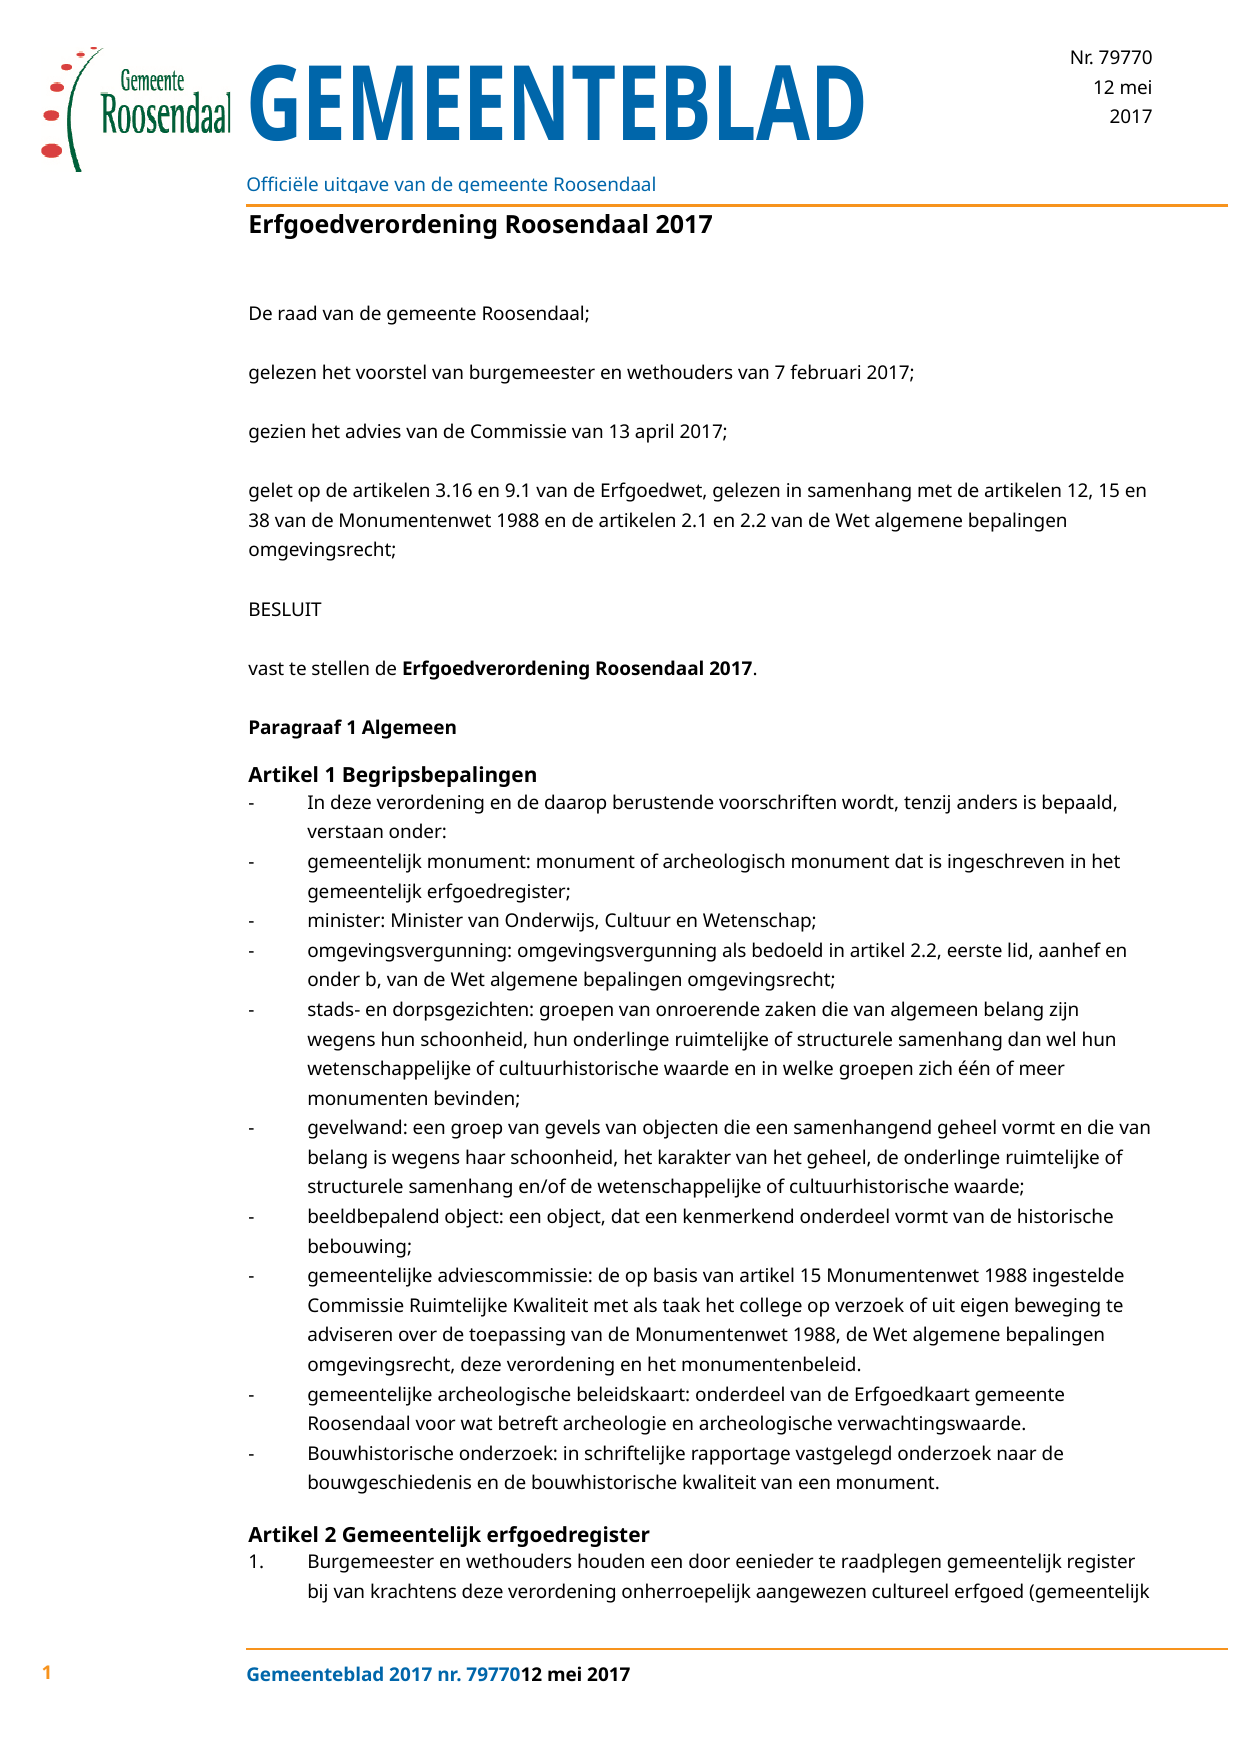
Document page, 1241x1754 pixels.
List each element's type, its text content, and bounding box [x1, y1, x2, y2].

text Paragraaf 1 Algemeen [248, 714, 1152, 740]
list Bouwhistorische onderzoek: in schriftelijke rapportage vastgelegd onderzoek naar de bouwgeschiedenis en de bouwhistorische kwaliteit van een monument. [248, 1440, 1152, 1495]
list minister: Minister van Onderwijs, Cultuur en Wetenschap; [248, 907, 1152, 933]
list gevelwand: een groep van gevels van objecten die een samenhangend geheel vormt en die van belang is wegens haar schoonheid, het karakter van het geheel, de onderlinge ruimtelijke of structurele samenhang en/of de wetenschappelijke of cultuurhistorische waarde; [248, 1114, 1152, 1199]
text vast te stellen de Erfgoedverordening Roosendaal 2017. [248, 655, 1152, 681]
text gezien het advies van de Commissie van 13 april 2017; [248, 418, 1152, 444]
text Artikel 2 Gemeentelijk erfgoedregister [248, 1520, 1152, 1548]
list gemeentelijke adviescommissie: de op basis van artikel 15 Monumentenwet 1988 ingestelde Commissie Ruimtelijke Kwaliteit met als taak het college op verzoek of uit eigen beweging te adviseren over de toepassing van de Monumentenwet 1988, de Wet algemene bepalingen omgevingsrecht, deze verordening en het monumentenbeleid. [248, 1262, 1152, 1377]
list gemeentelijke archeologische beleidskaart: onderdeel van de Erfgoedkaart gemeente Roosendaal voor wat betreft archeologie en archeologische verwachtingswaarde. [248, 1381, 1152, 1436]
text gelet op de artikelen 3.16 en 9.1 van de Erfgoedwet, gelezen in samenhang met de artikelen 12, 15 en 38 van de Monumentenwet 1988 en de artikelen 2.1 en 2.2 van de Wet algemene bepalingen omgevingsrecht; [248, 477, 1152, 562]
text Artikel 1 Begripsbepalingen [248, 761, 1152, 789]
picture [41, 47, 231, 172]
list In deze verordening en de daarop berustende voorschriften wordt, tenzij anders is bepaald, verstaan onder: [248, 789, 1152, 844]
text De raad van de gemeente Roosendaal; [248, 300, 1152, 326]
list Burgemeester en wethouders houden een door eenieder te raadplegen gemeentelijk register bij van krachtens deze verordening onherroepelijk aangewezen cultureel erfgoed (gemeentelijk [248, 1548, 1152, 1604]
text Erfgoedverordening Roosendaal 2017 [248, 207, 1152, 241]
text gelezen het voorstel van burgemeester en wethouders van 7 februari 2017; [248, 359, 1152, 385]
list stads- en dorpsgezichten: groepen van onroerende zaken die van algemeen belang zijn wegens hun schoonheid, hun onderlinge ruimtelijke of structurele samenhang dan wel hun wetenschappelijke of cultuurhistorische waarde en in welke groepen zich één of meer monumenten bevinden; [248, 996, 1152, 1111]
text BESLUIT [248, 596, 1152, 621]
list omgevingsvergunning: omgevingsvergunning als bedoeld in artikel 2.2, eerste lid, aanhef en onder b, van de Wet algemene bepalingen omgevingsrecht; [248, 937, 1152, 992]
list gemeentelijk monument: monument of archeologisch monument dat is ingeschreven in het gemeentelijk erfgoedregister; [248, 848, 1152, 903]
list beeldbepalend object: een object, dat een kenmerkend onderdeel vormt van de historische bebouwing; [248, 1203, 1152, 1258]
